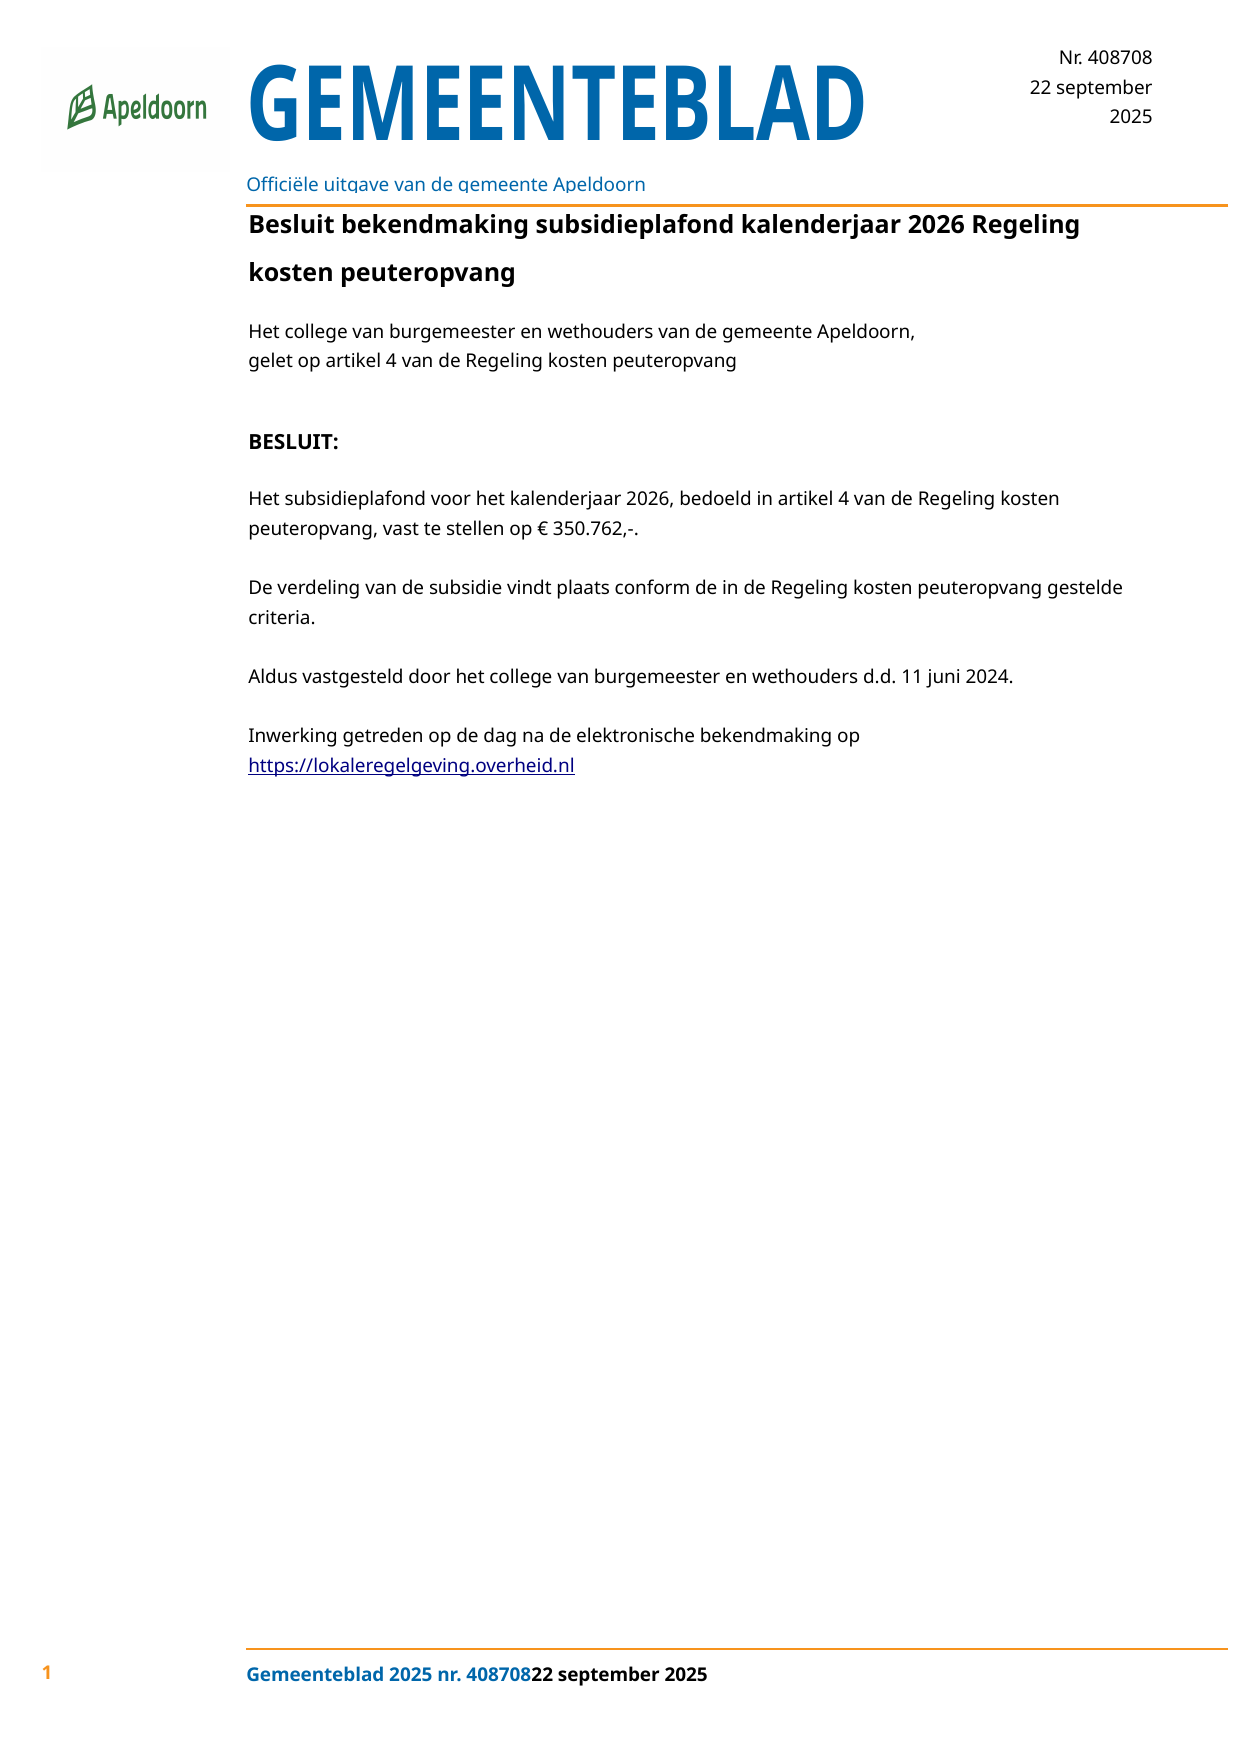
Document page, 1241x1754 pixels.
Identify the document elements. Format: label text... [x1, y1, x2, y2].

text De verdeling van de subsidie vindt plaats conform de in de Regeling kosten peuteropvang gestelde criteria. [248, 574, 1152, 629]
text BESLUIT: [248, 427, 1152, 456]
text Besluit bekendmaking subsidieplafond kalenderjaar 2026 Regeling kosten peuteropvang [248, 207, 1152, 288]
text Aldus vastgesteld door het college van burgemeester en wethouders d.d. 11 juni 2024. [248, 663, 1152, 689]
picture [41, 47, 231, 172]
text Het subsidieplafond voor het kalenderjaar 2026, bedoeld in artikel 4 van de Regeling kosten peuteropvang, vast te stellen op € 350.762,-. [248, 486, 1152, 541]
text Het college van burgemeester en wethouders van de gemeente Apeldoorn, [248, 318, 1152, 344]
text gelet op artikel 4 van de Regeling kosten peuteropvang [248, 347, 1152, 373]
text Inwerking getreden op de dag na de elektronische bekendmaking op https://lokaleregelgeving.overheid.nl [248, 722, 1152, 777]
